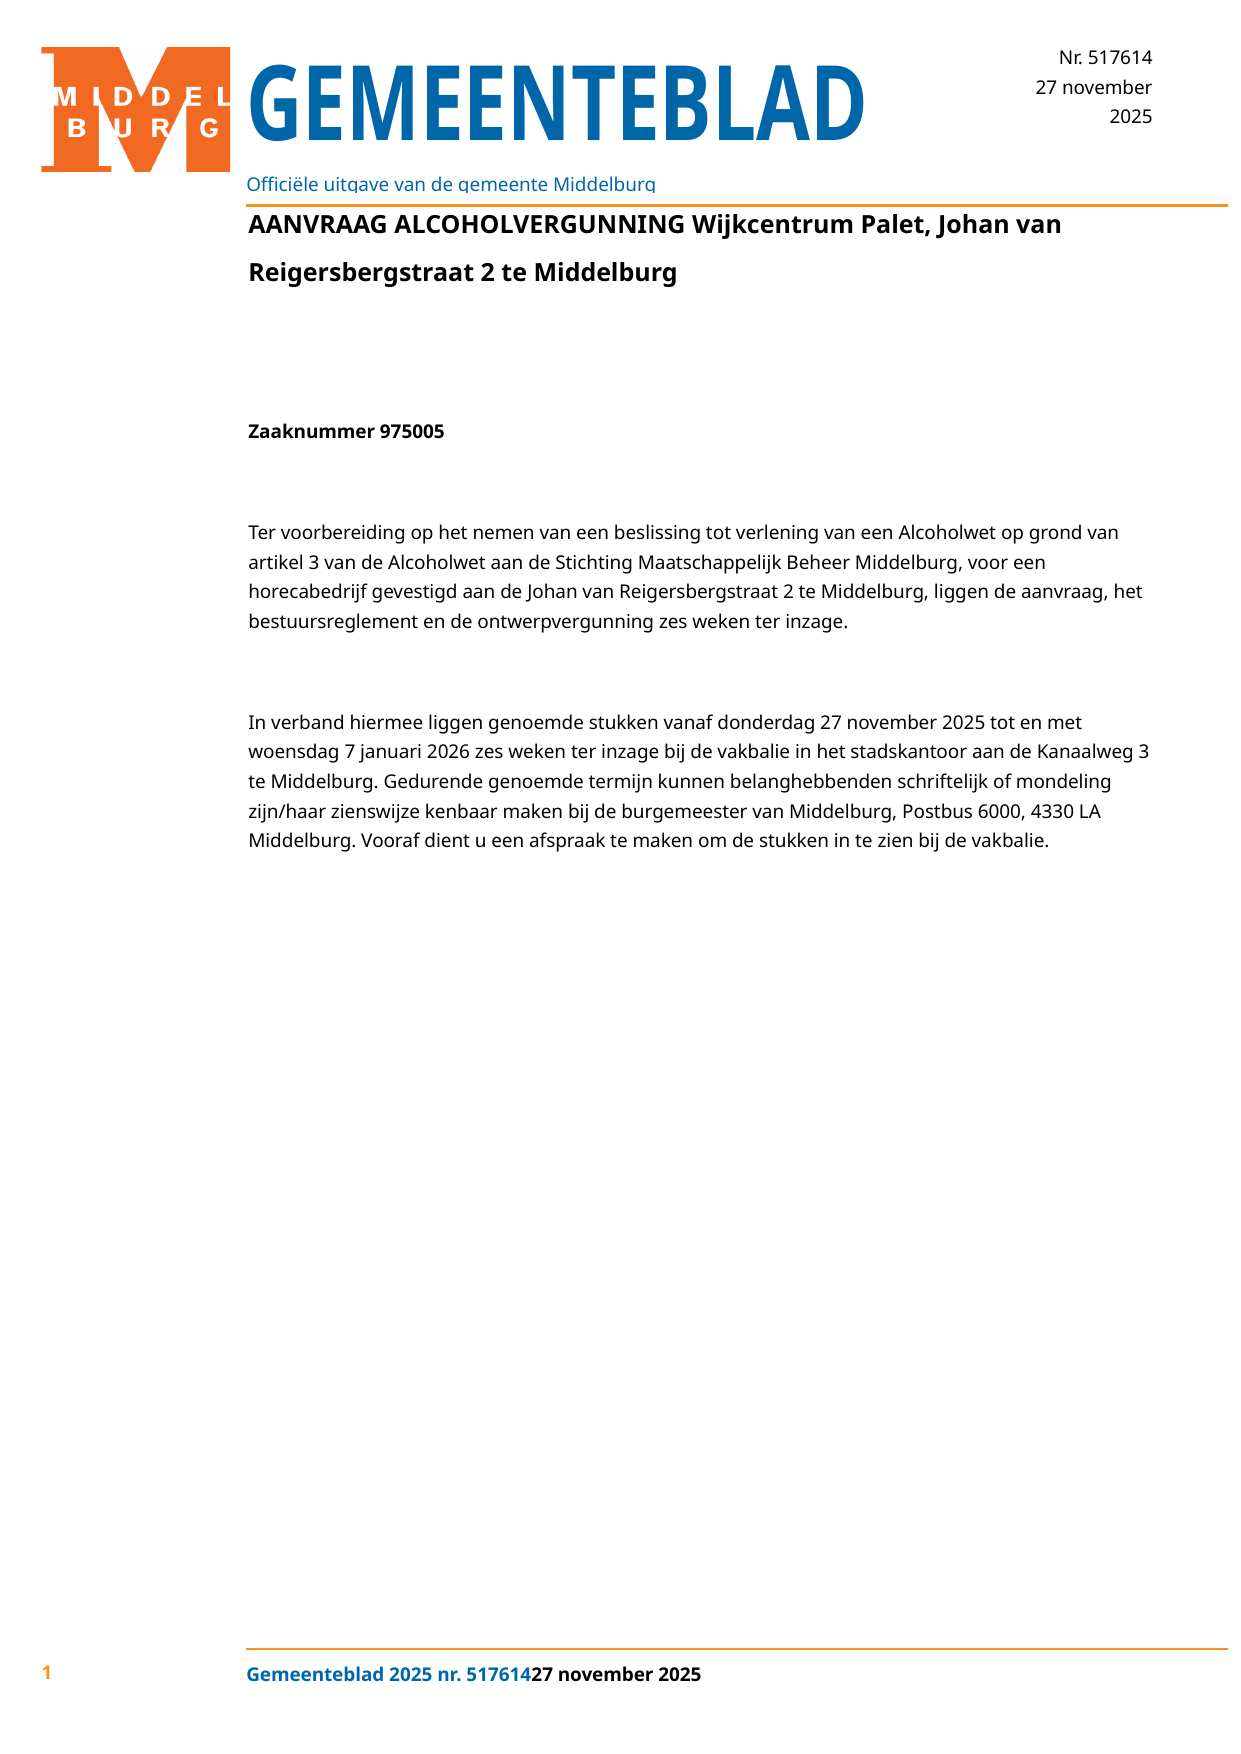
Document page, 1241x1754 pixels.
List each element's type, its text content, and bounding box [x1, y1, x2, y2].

text Zaaknummer 975005 [248, 419, 1152, 444]
text Ter voorbereiding op het nemen van een beslissing tot verlening van een Alcoholwet op grond van artikel 3 van de Alcoholwet aan de Stichting Maatschappelijk Beheer Middelburg, voor een horecabedrijf gevestigd aan de Johan van Reigersbergstraat 2 te Middelburg, liggen de aanvraag, het bestuursreglement en de ontwerpvergunning zes weken ter inzage. [248, 519, 1152, 634]
text AANVRAAG ALCOHOLVERGUNNING Wijkcentrum Palet, Johan van Reigersbergstraat 2 te Middelburg [248, 207, 1152, 288]
text In verband hiermee liggen genoemde stukken vanaf donderdag 27 november 2025 tot en met woensdag 7 januari 2026 zes weken ter inzage bij de vakbalie in het stadskantoor aan de Kanaalweg 3 te Middelburg. Gedurende genoemde termijn kunnen belanghebbenden schriftelijk of mondeling zijn/haar zienswijze kenbaar maken bij de burgemeester van Middelburg, Postbus 6000, 4330 LA Middelburg. Vooraf dient u een afspraak te maken om de stukken in te zien bij de vakbalie. [248, 709, 1152, 853]
picture [41, 47, 231, 172]
